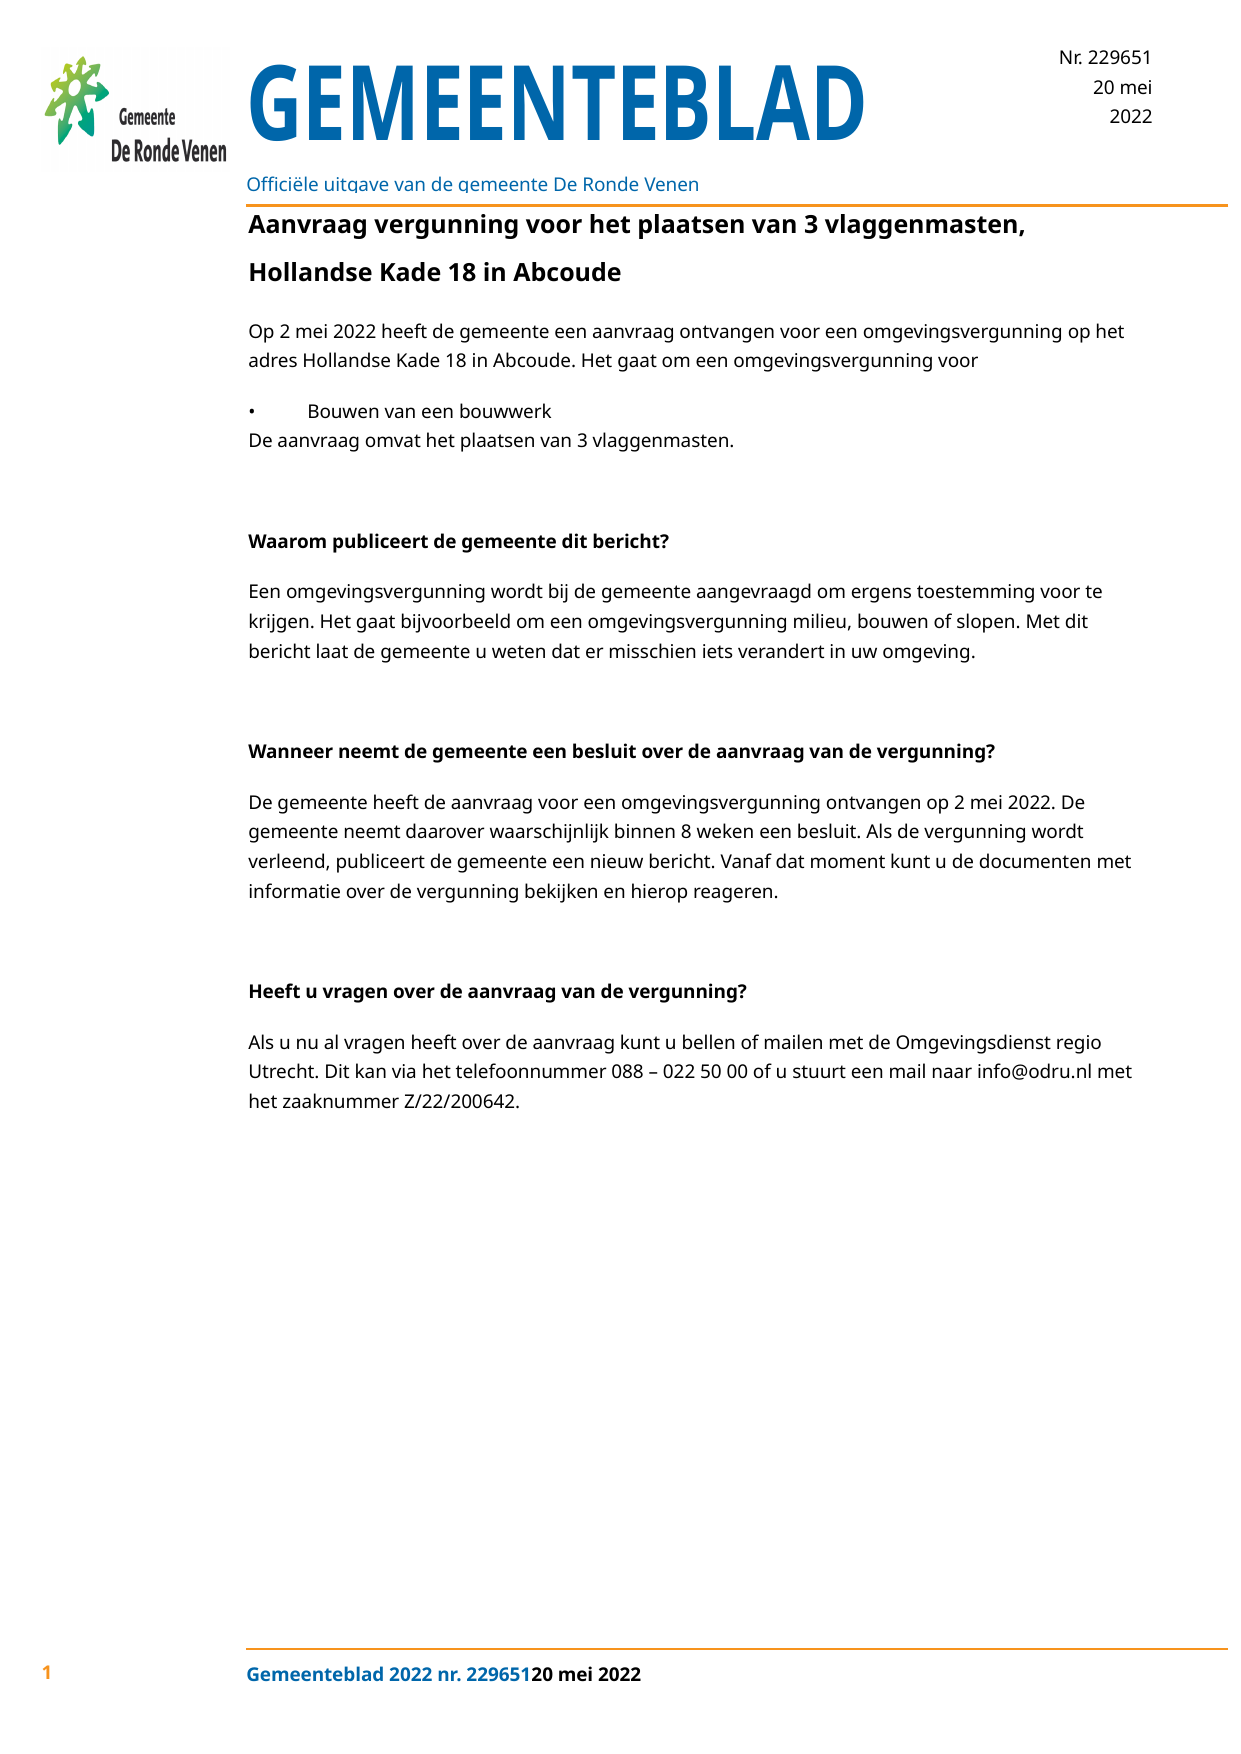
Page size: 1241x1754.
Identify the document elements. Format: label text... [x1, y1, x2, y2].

text Als u nu al vragen heeft over de aanvraag kunt u bellen of mailen met de Omgevingsdienst regio Utrecht. Dit kan via het telefoonnummer 088 – 022 50 00 of u stuurt een mail naar info@odru.nl met het zaaknummer Z/22/200642. [248, 1029, 1152, 1114]
text De aanvraag omvat het plaatsen van 3 vlaggenmasten. [248, 427, 1152, 453]
text Heeft u vragen over de aanvraag van de vergunning? [248, 979, 1152, 1004]
text Op 2 mei 2022 heeft de gemeente een aanvraag ontvangen voor een omgevingsvergunning op het adres Hollandse Kade 18 in Abcoude. Het gaat om een omgevingsvergunning voor [248, 318, 1152, 373]
text Aanvraag vergunning voor het plaatsen van 3 vlaggenmasten, Hollandse Kade 18 in Abcoude [248, 207, 1152, 288]
text Wanneer neemt de gemeente een besluit over de aanvraag van de vergunning? [248, 739, 1152, 764]
text Waarom publiceert de gemeente dit bericht? [248, 528, 1152, 554]
text De gemeente heeft de aanvraag voor een omgevingsvergunning ontvangen op 2 mei 2022. De gemeente neemt daarover waarschijnlijk binnen 8 weken een besluit. Als de vergunning wordt verleend, publiceert de gemeente een nieuw bericht. Vanaf dat moment kunt u de documenten met informatie over de vergunning bekijken en hierop reageren. [248, 789, 1152, 904]
picture [41, 47, 231, 172]
list Bouwen van een bouwwerk [248, 398, 1152, 424]
text Een omgevingsvergunning wordt bij de gemeente aangevraagd om ergens toestemming voor te krijgen. Het gaat bijvoorbeeld om een omgevingsvergunning milieu, bouwen of slopen. Met dit bericht laat de gemeente u weten dat er misschien iets verandert in uw omgeving. [248, 579, 1152, 664]
